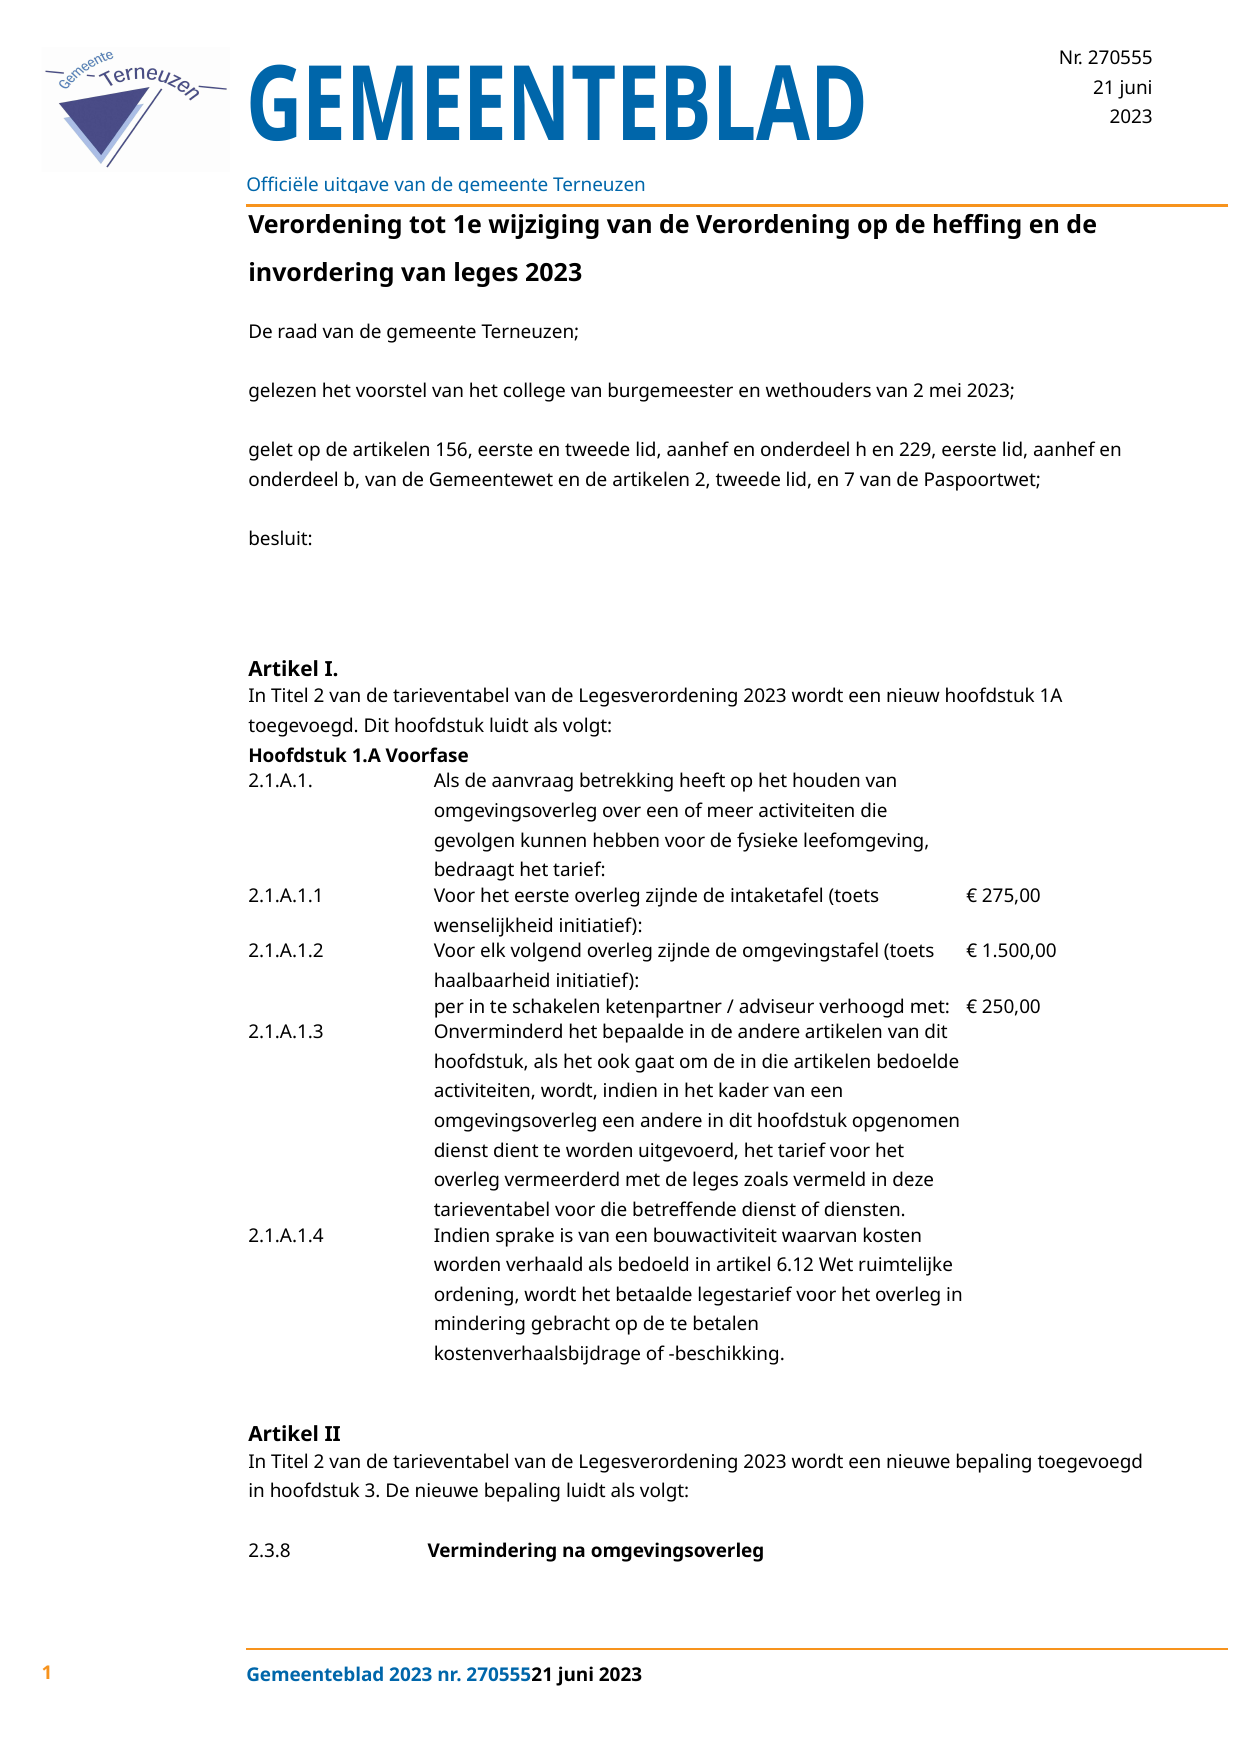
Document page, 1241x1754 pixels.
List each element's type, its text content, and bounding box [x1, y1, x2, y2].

table_header [973, 1537, 1152, 1562]
table_cell Onverminderd het bepaalde in de andere artikelen van dit hoofdstuk, als het ook gaat om de in die artikelen bedoelde activiteiten, wordt, indien in het kader van een omgevingsoverleg een andere in dit hoofdstuk opgenomen dienst dient te worden uitgevoerd, het tarief voor het overleg vermeerderd met de leges zoals vermeld in deze tarieventabel voor die betreffende dienst of diensten. [434, 1019, 966, 1222]
text gelezen het voorstel van het college van burgemeester en wethouders van 2 mei 2023; [248, 377, 1152, 403]
table_cell 2.1.A.1. [248, 768, 433, 882]
text In Titel 2 van de tarieventabel van de Legesverordening 2023 wordt een nieuw hoofdstuk 1A toegevoegd. Dit hoofdstuk luidt als volgt: [248, 683, 1152, 738]
text In Titel 2 van de tarieventabel van de Legesverordening 2023 wordt een nieuwe bepaling toegevoegd in hoofdstuk 3. De nieuwe bepaling luidt als volgt: [248, 1448, 1152, 1503]
table_cell 2.1.A.1.4 [248, 1222, 433, 1366]
table_cell [966, 1222, 1152, 1366]
table_cell [966, 768, 1152, 882]
picture [41, 47, 231, 172]
text Verordening tot 1e wijziging van de Verordening op de heffing en de invordering van leges 2023 [248, 207, 1152, 288]
text Artikel II [248, 1419, 1152, 1448]
text gelet op de artikelen 156, eerste en tweede lid, aanhef en onderdeel h en 229, eerste lid, aanhef en onderdeel b, van de Gemeentewet en de artikelen 2, tweede lid, en 7 van de Paspoortwet; [248, 436, 1152, 492]
table_header 2.3.8 [248, 1537, 427, 1562]
table_cell € 275,00 [966, 882, 1152, 937]
text De raad van de gemeente Terneuzen; [248, 318, 1152, 344]
table_cell [966, 1019, 1152, 1222]
table_cell 2.1.A.1.1 [248, 882, 433, 937]
table_cell Voor het eerste overleg zijnde de intaketafel (toets wenselijkheid initiatief): [434, 882, 966, 937]
table_cell Indien sprake is van een bouwactiviteit waarvan kosten worden verhaald als bedoeld in artikel 6.12 Wet ruimtelijke ordening, wordt het betaalde legestarief voor het overleg in mindering gebracht op de te betalen kostenverhaalsbijdrage of -beschikking. [434, 1222, 966, 1366]
table_cell 2.1.A.1.2 [248, 938, 433, 993]
table_header Hoofdstuk 1.A Voorfase [248, 742, 1152, 768]
table_cell Voor elk volgend overleg zijnde de omgevingstafel (toets haalbaarheid initiatief): [434, 938, 966, 993]
table_cell 2.1.A.1.3 [248, 1019, 433, 1222]
table_header Vermindering na omgevingsoverleg [427, 1537, 972, 1562]
table_cell Als de aanvraag betrekking heeft op het houden van omgevingsoverleg over een of meer activiteiten die gevolgen kunnen hebben voor de fysieke leefomgeving, bedraagt het tarief: [434, 768, 966, 882]
table_cell [248, 993, 433, 1018]
table_cell € 1.500,00 [966, 938, 1152, 993]
text Artikel I. [248, 654, 1152, 683]
text besluit: [248, 525, 1152, 551]
table_cell € 250,00 [966, 993, 1152, 1018]
table_cell per in te schakelen ketenpartner / adviseur verhoogd met: [434, 993, 966, 1018]
